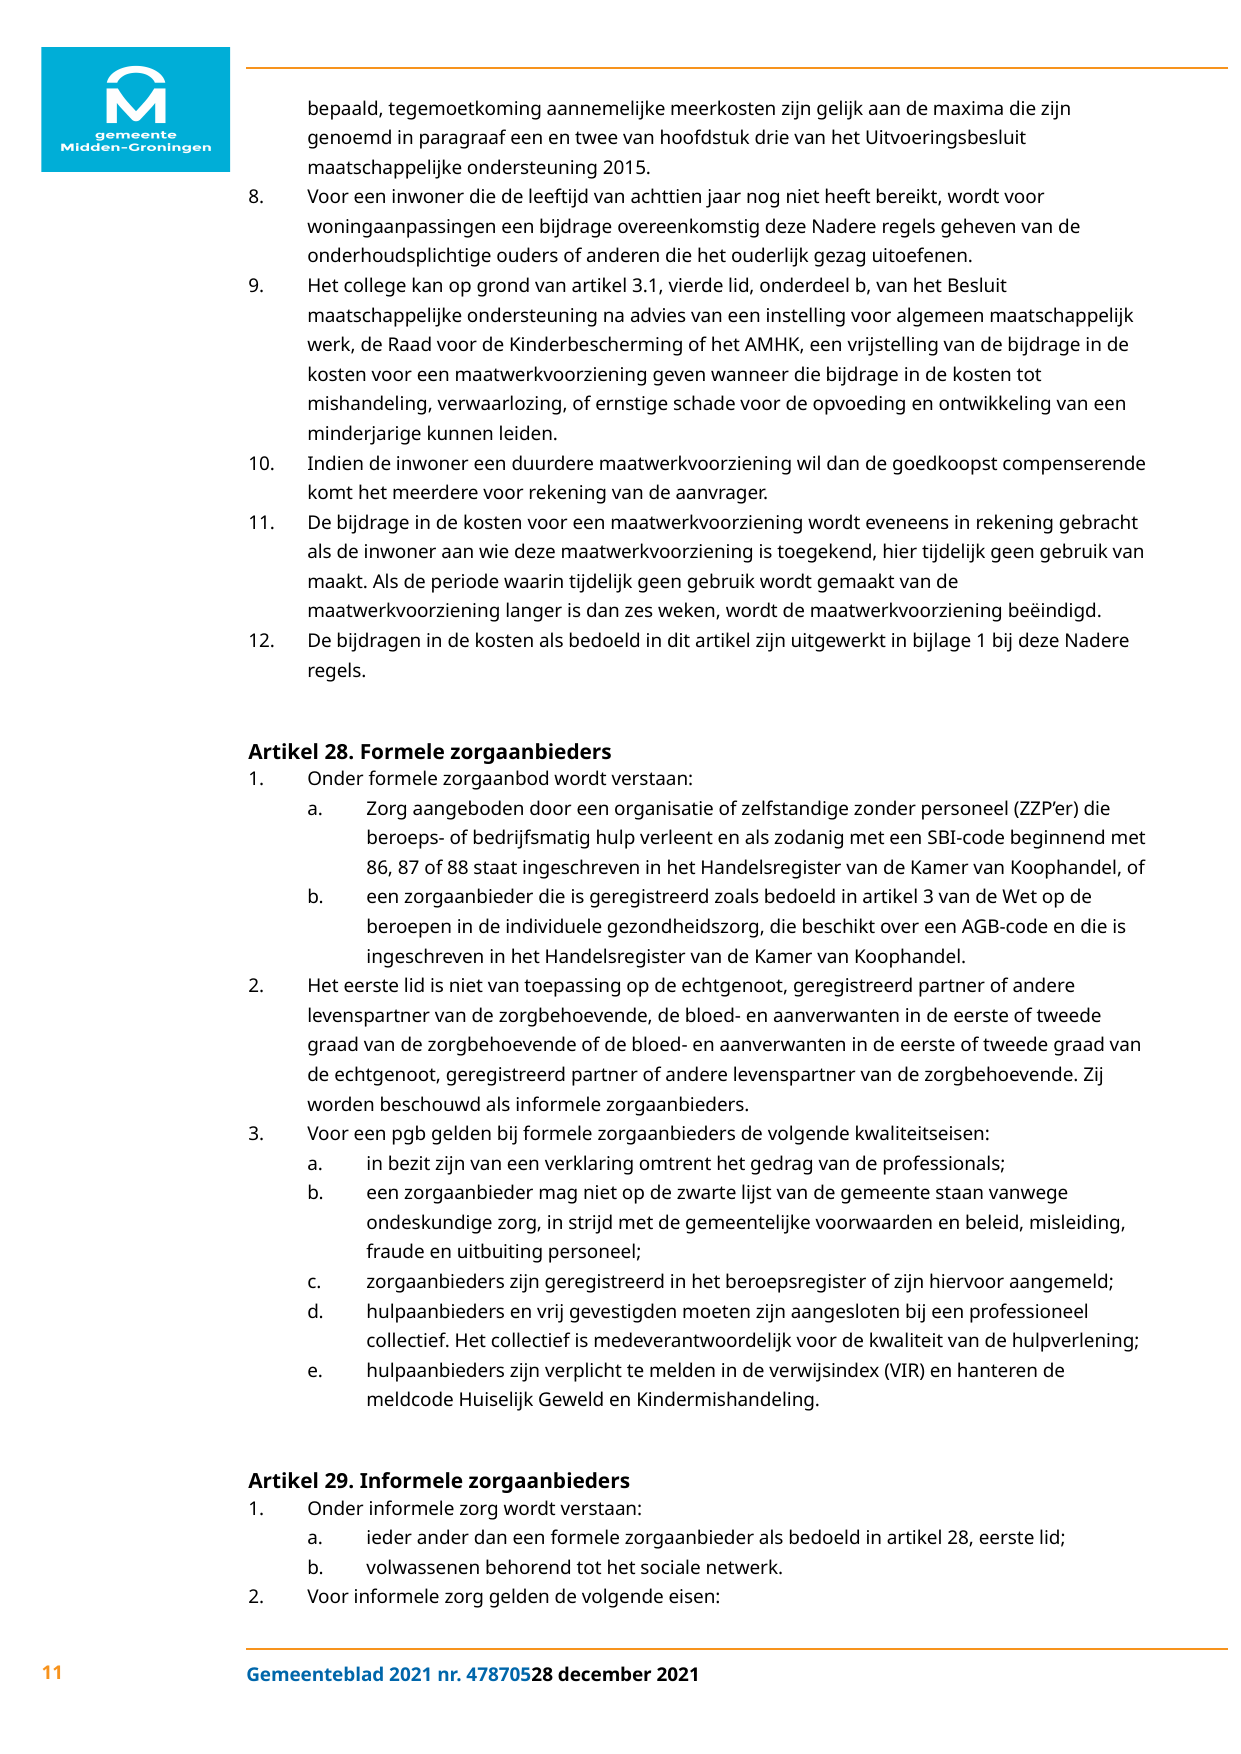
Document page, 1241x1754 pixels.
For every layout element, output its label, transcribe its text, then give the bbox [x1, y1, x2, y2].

list ieder ander dan een formele zorgaanbieder als bedoeld in artikel 28, eerste lid; [307, 1524, 1152, 1550]
list een zorgaanbieder die is geregistreerd zoals bedoeld in artikel 3 van de Wet op de beroepen in de individuele gezondheidszorg, die beschikt over een AGB-code en die is ingeschreven in het Handelsregister van de Kamer van Koophandel. [307, 884, 1152, 968]
list Indien de inwoner een duurdere maatwerkvoorziening wil dan de goedkoopst compenserende komt het meerdere voor rekening van de aanvrager. [248, 450, 1152, 505]
text Artikel 29. Informele zorgaanbieders [248, 1467, 1152, 1495]
picture [107, 89, 165, 122]
list Onder formele zorgaanbod wordt verstaan: [248, 765, 1152, 791]
list De bijdrage in de kosten voor een maatwerkvoorziening wordt eveneens in rekening gebracht als de inwoner aan wie deze maatwerkvoorziening is toegekend, hier tijdelijk geen gebruik van maakt. Als de periode waarin tijdelijk geen gebruik wordt gemaakt van de maatwerkvoorziening langer is dan zes weken, wordt de maatwerkvoorziening beëindigd. [248, 509, 1152, 623]
list bepaald, tegemoetkoming aannemelijke meerkosten zijn gelijk aan de maxima die zijn genoemd in paragraaf een en twee van hoofdstuk drie van het Uitvoeringsbesluit maatschappelijke ondersteuning 2015. [248, 95, 1152, 180]
text Artikel 28. Formele zorgaanbieders [248, 737, 1152, 765]
list Onder informele zorg wordt verstaan: [248, 1495, 1152, 1521]
list hulpaanbieders zijn verplicht te melden in de verwijsindex (VIR) en hanteren de meldcode Huiselijk Geweld en Kindermishandeling. [307, 1357, 1152, 1412]
list Voor informele zorg gelden de volgende eisen: [248, 1584, 1152, 1609]
picture [184, 146, 190, 153]
list Het eerste lid is niet van toepassing op de echtgenoot, geregistreerd partner of andere levenspartner van de zorgbehoevende, de bloed- en aanverwanten in de eerste of tweede graad van de zorgbehoevende of de bloed- en aanverwanten in de eerste of tweede graad van de echtgenoot, geregistreerd partner of andere levenspartner van de zorgbehoevende. Zij worden beschouwd als informele zorgaanbieders. [248, 972, 1152, 1116]
list in bezit zijn van een verklaring omtrent het gedrag van de professionals; [307, 1150, 1152, 1176]
list Voor een inwoner die de leeftijd van achttien jaar nog niet heeft bereikt, wordt voor woningaanpassingen een bijdrage overeenkomstig deze Nadere regels geheven van de onderhoudsplichtige ouders of anderen die het ouderlijk gezag uitoefenen. [248, 183, 1152, 268]
list Het college kan op grond van artikel 3.1, vierde lid, onderdeel b, van het Besluit maatschappelijke ondersteuning na advies van een instelling voor algemeen maatschappelijk werk, de Raad voor de Kinderbescherming of het AMHK, een vrijstelling van de bijdrage in de kosten voor een maatwerkvoorziening geven wanneer die bijdrage in de kosten tot mishandeling, verwaarlozing, of ernstige schade voor de opvoeding en ontwikkeling van een minderjarige kunnen leiden. [248, 272, 1152, 446]
list zorgaanbieders zijn geregistreerd in het beroepsregister of zijn hiervoor aangemeld; [307, 1268, 1152, 1294]
list een zorgaanbieder mag niet op de zwarte lijst van de gemeente staan vanwege ondeskundige zorg, in strijd met de gemeentelijke voorwaarden en beleid, misleiding, fraude en uitbuiting personeel; [307, 1179, 1152, 1264]
list volwassenen behorend tot het sociale netwerk. [307, 1554, 1152, 1580]
list Voor een pgb gelden bij formele zorgaanbieders de volgende kwaliteitseisen: [248, 1120, 1152, 1146]
picture [108, 66, 164, 82]
list De bijdragen in de kosten als bedoeld in dit artikel zijn uitgewerkt in bijlage 1 bij deze Nadere regels. [248, 627, 1152, 683]
list hulpaanbieders en vrij gevestigden moeten zijn aangesloten bij een professioneel collectief. Het collectief is medeverantwoordelijk voor de kwaliteit van de hulpverlening; [307, 1298, 1152, 1353]
list Zorg aangeboden door een organisatie of zelfstandige zonder personeel (ZZP’er) die beroeps- of bedrijfsmatig hulp verleent en als zodanig met een SBI-code beginnend met 86, 87 of 88 staat ingeschreven in het Handelsregister van de Kamer van Koophandel, of [307, 795, 1152, 880]
